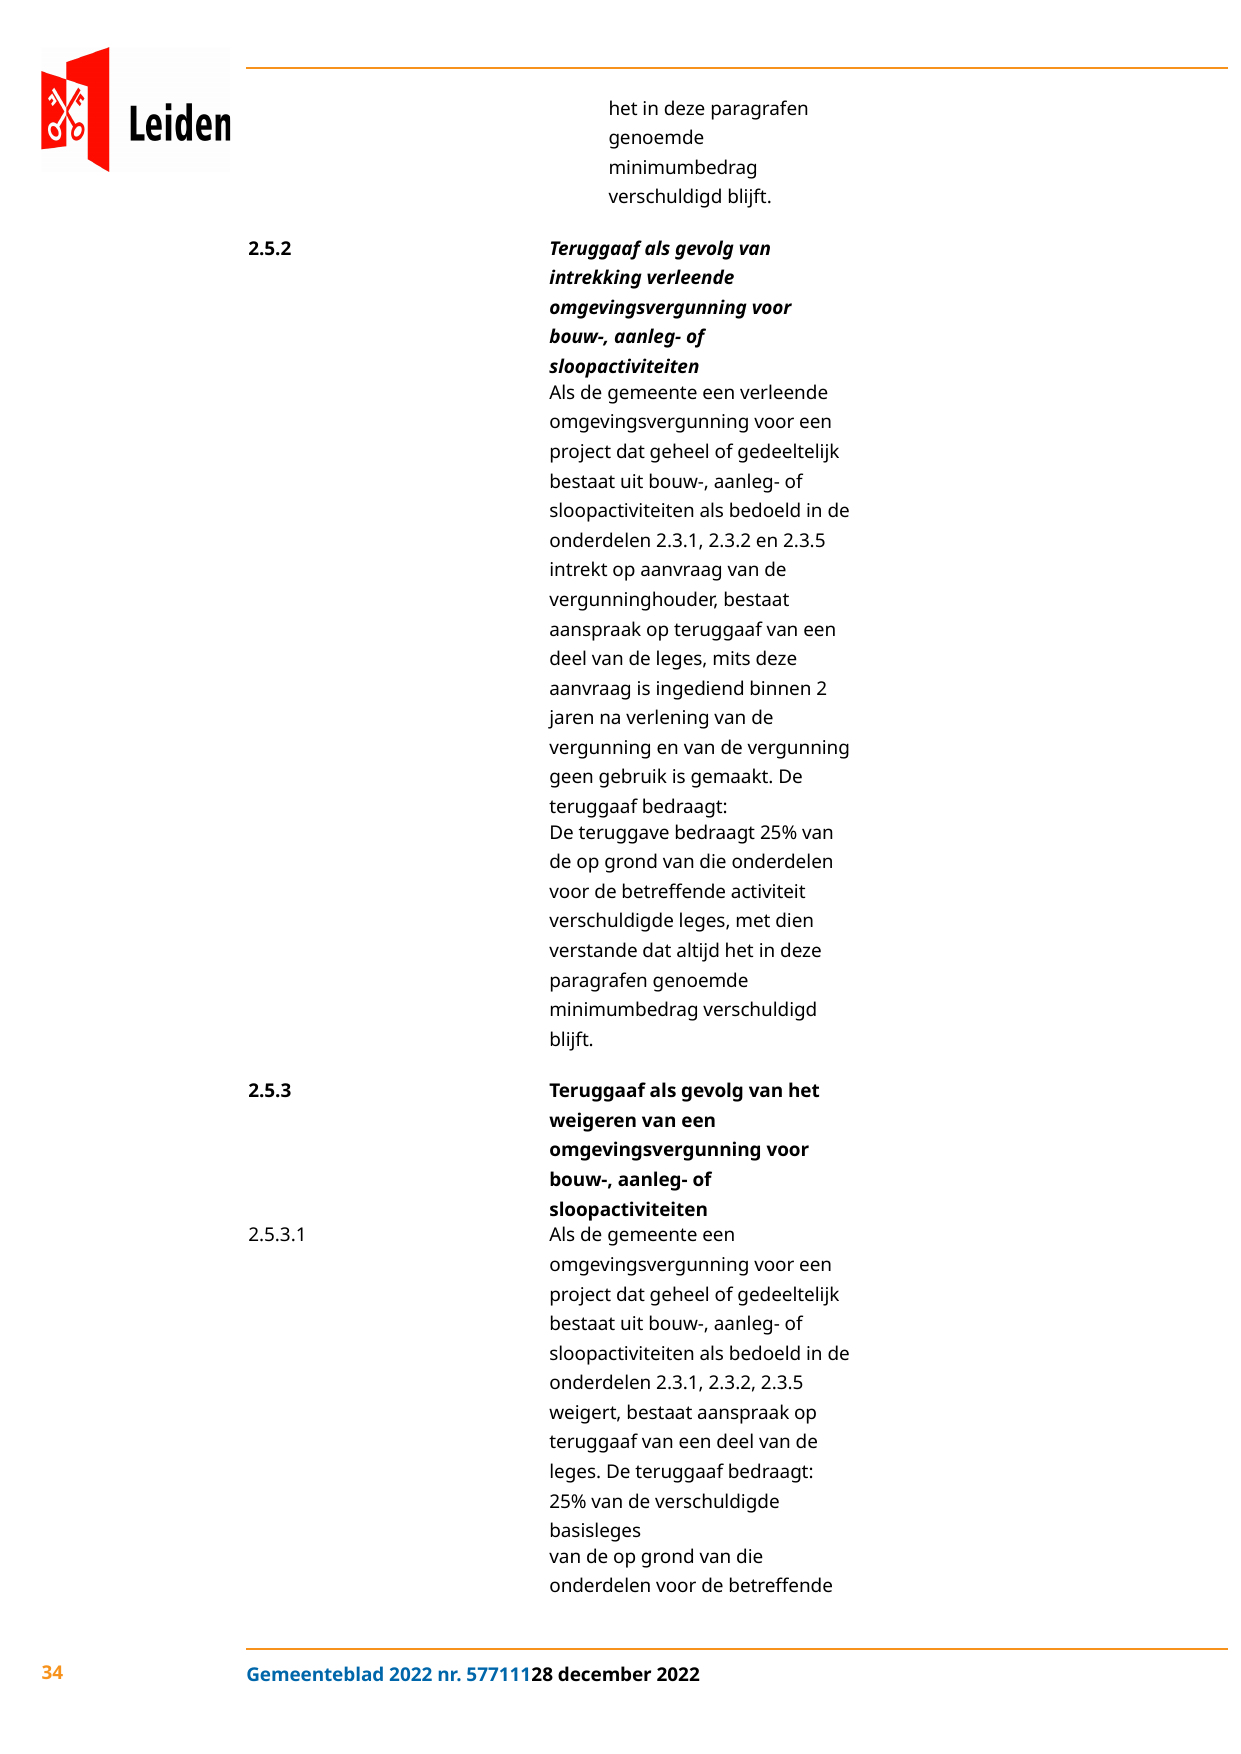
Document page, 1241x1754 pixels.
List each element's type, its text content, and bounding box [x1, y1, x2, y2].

table_cell [850, 235, 1152, 379]
table_cell Teruggaaf als gevolg van intrekking verleende omgevingsvergunning voor bouw-, aanleg- of sloopactiviteiten [549, 235, 850, 379]
table_cell Teruggaaf als gevolg van het weigeren van een omgevingsvergunning voor bouw-, aanleg- of sloopactiviteiten [549, 1078, 850, 1222]
table_cell 2.5.2 [248, 235, 549, 379]
table_cell [248, 209, 549, 235]
table_cell het in deze paragrafen genoemde minimumbedrag verschuldigd blijft. [549, 95, 850, 209]
picture [41, 47, 231, 172]
table_cell Als de gemeente een omgevingsvergunning voor een project dat geheel of gedeeltelijk bestaat uit bouw-, aanleg- of sloopactiviteiten als bedoeld in de onderdelen 2.3.1, 2.3.2, 2.3.5 weigert, bestaat aanspraak op teruggaaf van een deel van de leges. De teruggaaf bedraagt: 25% van de verschuldigde basisleges [549, 1222, 850, 1543]
table_cell [850, 1078, 1152, 1222]
table_cell 2.5.3 [248, 1078, 549, 1222]
table_cell Als de gemeente een verleende omgevingsvergunning voor een project dat geheel of gedeeltelijk bestaat uit bouw-, aanleg- of sloopactiviteiten als bedoeld in de onderdelen 2.3.1, 2.3.2 en 2.3.5 intrekt op aanvraag van de vergunninghouder, bestaat aanspraak op teruggaaf van een deel van de leges, mits deze aanvraag is ingediend binnen 2 jaren na verlening van de vergunning en van de vergunning geen gebruik is gemaakt. De teruggaaf bedraagt: [549, 379, 850, 819]
table_cell [248, 1543, 549, 1598]
table_cell [850, 1543, 1152, 1598]
table_cell [850, 1222, 1152, 1543]
table_cell [850, 95, 1152, 209]
table_cell van de op grond van die onderdelen voor de betreffende [549, 1543, 850, 1598]
table_cell [850, 1052, 1152, 1077]
table_cell [850, 209, 1152, 235]
table_cell [248, 1052, 549, 1077]
table_cell [850, 819, 1152, 1052]
table_cell [549, 1052, 850, 1077]
table_cell De teruggave bedraagt 25% van de op grond van die onderdelen voor de betreffende activiteit verschuldigde leges, met dien verstande dat altijd het in deze paragrafen genoemde minimumbedrag verschuldigd blijft. [549, 819, 850, 1052]
table_cell 2.5.3.1 [248, 1222, 549, 1543]
table_cell [549, 209, 850, 235]
table_cell [248, 95, 549, 209]
table_cell [248, 819, 549, 1052]
table_cell [248, 379, 549, 819]
table_cell [850, 379, 1152, 819]
